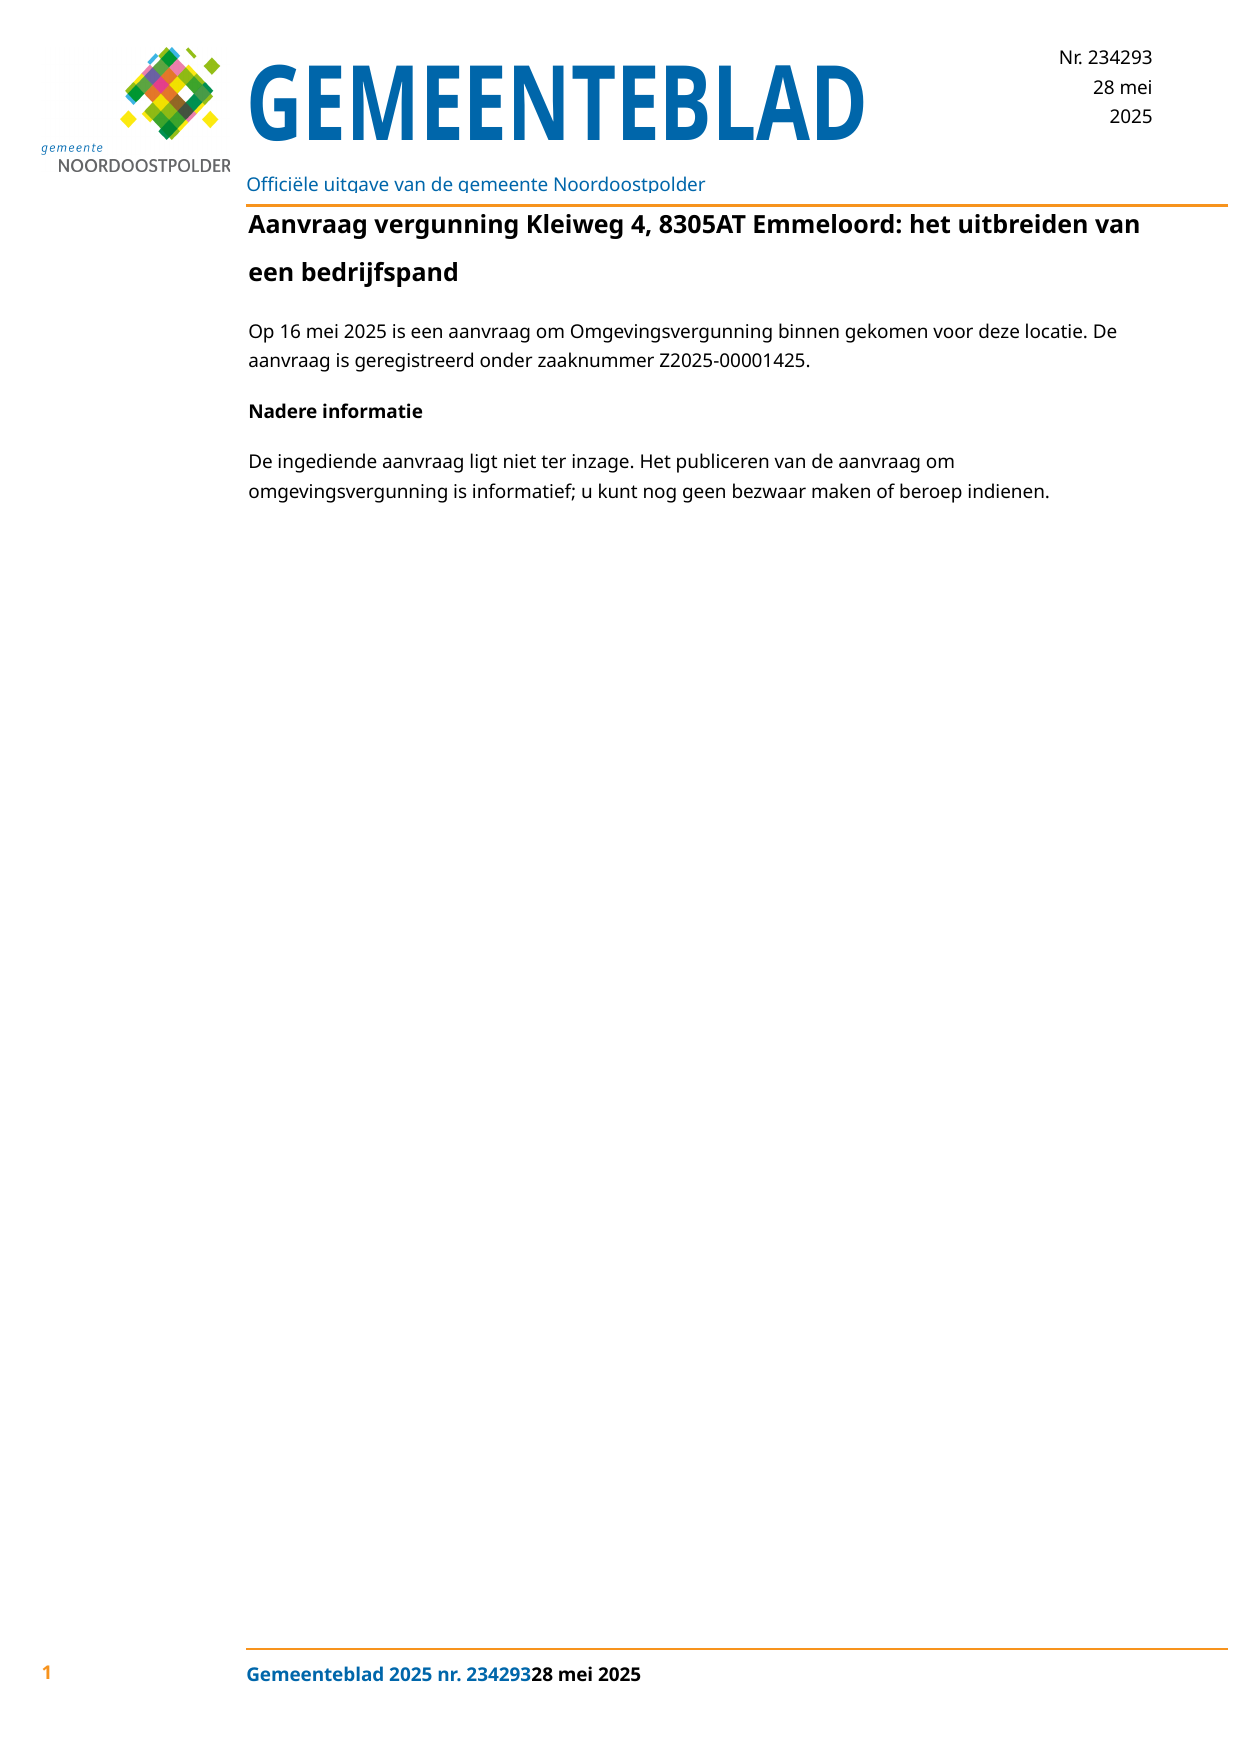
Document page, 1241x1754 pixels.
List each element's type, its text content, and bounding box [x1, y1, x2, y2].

picture [41, 47, 231, 172]
text Nadere informatie [248, 398, 1152, 424]
text Aanvraag vergunning Kleiweg 4, 8305AT Emmeloord: het uitbreiden van een bedrijfspand [248, 207, 1152, 288]
text Op 16 mei 2025 is een aanvraag om Omgevingsvergunning binnen gekomen voor deze locatie. De aanvraag is geregistreerd onder zaaknummer Z2025-00001425. [248, 318, 1152, 373]
text De ingediende aanvraag ligt niet ter inzage. Het publiceren van de aanvraag om omgevingsvergunning is informatief; u kunt nog geen bezwaar maken of beroep indienen. [248, 448, 1152, 504]
